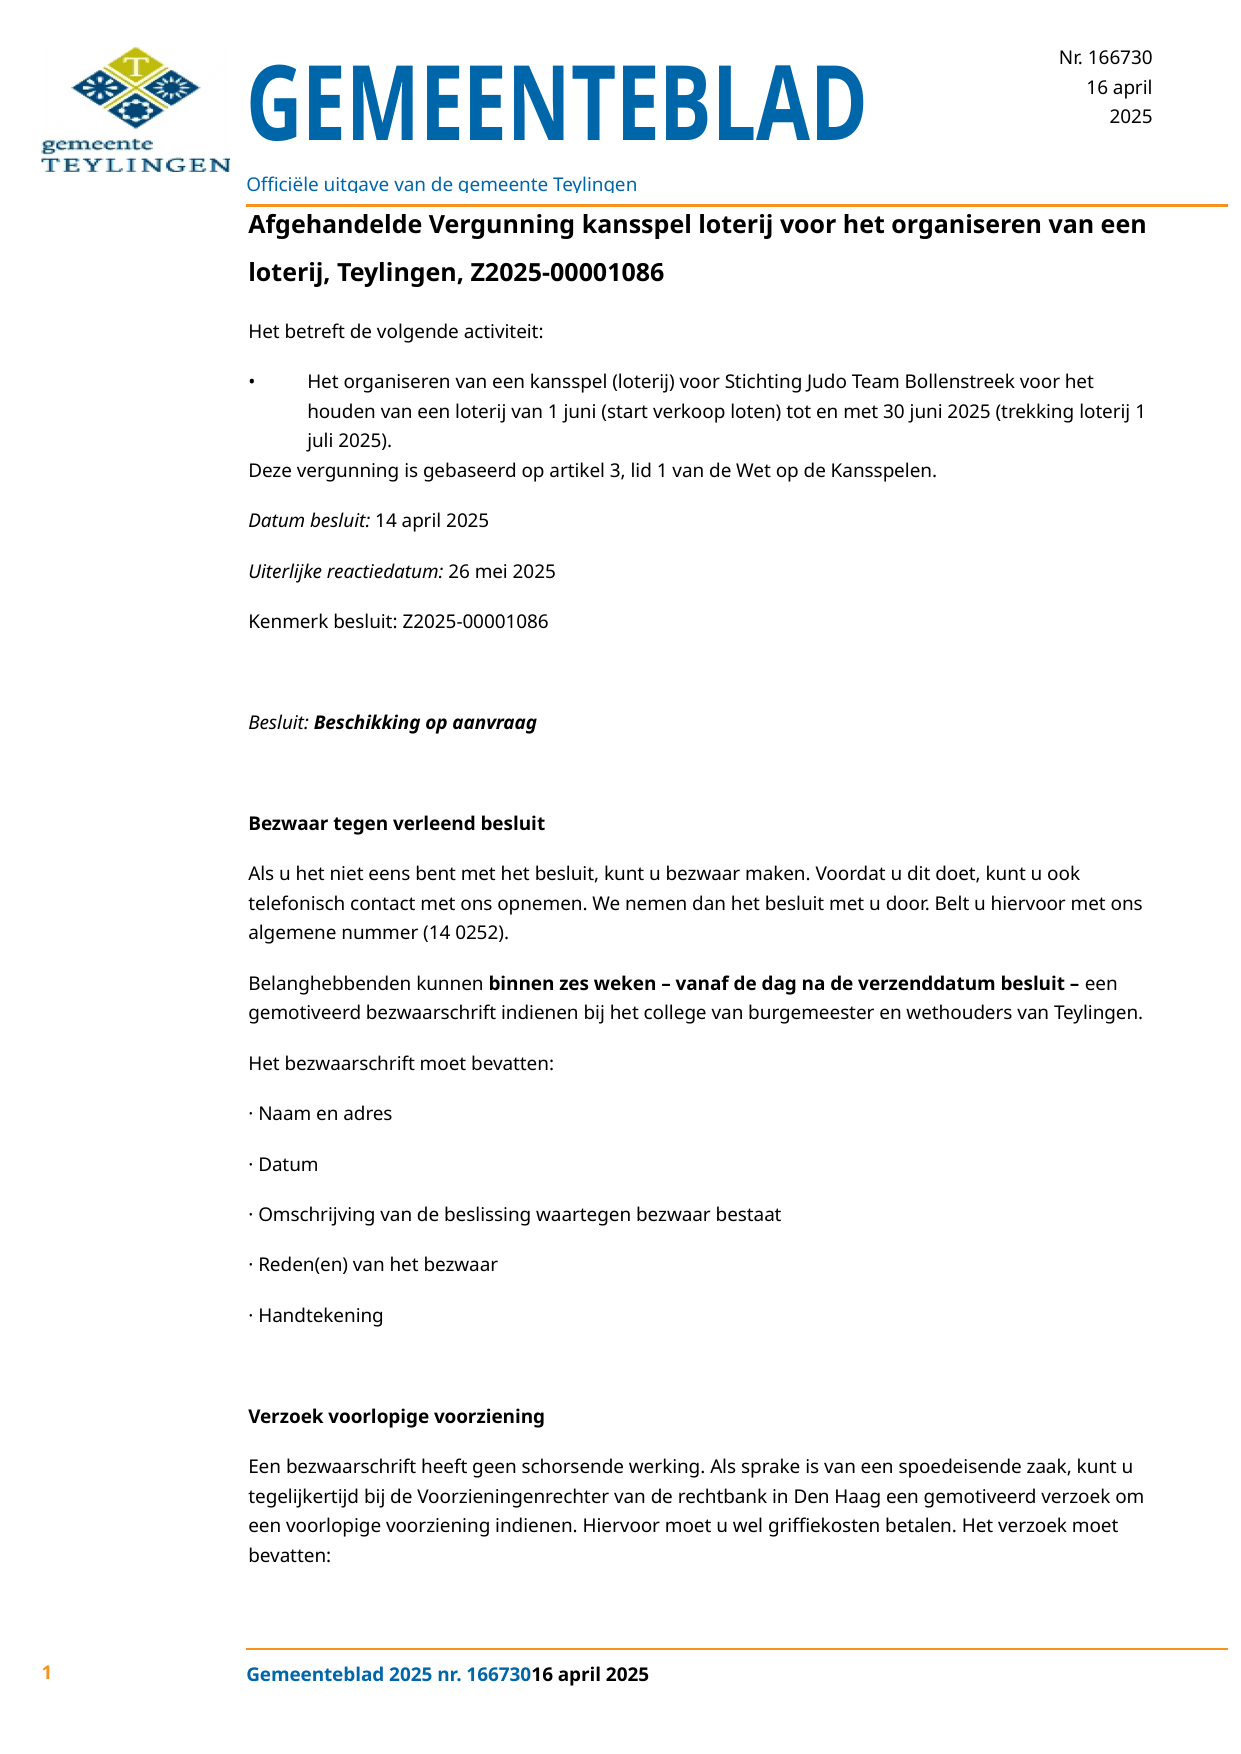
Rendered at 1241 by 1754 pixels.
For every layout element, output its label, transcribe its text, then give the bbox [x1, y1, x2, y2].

text Afgehandelde Vergunning kansspel loterij voor het organiseren van een loterij, Teylingen, Z2025-00001086 [248, 207, 1152, 288]
text Bezwaar tegen verleend besluit [248, 810, 1152, 836]
picture [41, 47, 231, 172]
text Besluit: Beschikking op aanvraag [248, 709, 1152, 735]
text Deze vergunning is gebaseerd op artikel 3, lid 1 van de Wet op de Kansspelen. [248, 457, 1152, 483]
text Belanghebbenden kunnen binnen zes weken – vanaf de dag na de verzenddatum besluit – een gemotiveerd bezwaarschrift indienen bij het college van burgemeester en wethouders van Teylingen. [248, 970, 1152, 1025]
text Een bezwaarschrift heeft geen schorsende werking. Als sprake is van een spoedeisende zaak, kunt u tegelijkertijd bij de Voorzieningenrechter van de rechtbank in Den Haag een gemotiveerd verzoek om een voorlopige voorziening indienen. Hiervoor moet u wel griffiekosten betalen. Het verzoek moet bevatten: [248, 1453, 1152, 1568]
text Verzoek voorlopige voorziening [248, 1403, 1152, 1429]
text · Naam en adres [248, 1100, 1152, 1126]
text · Handtekening [248, 1302, 1152, 1328]
text Datum besluit: 14 april 2025 [248, 507, 1152, 533]
text Het bezwaarschrift moet bevatten: [248, 1050, 1152, 1076]
text · Omschrijving van de beslissing waartegen bezwaar bestaat [248, 1201, 1152, 1227]
list Het organiseren van een kansspel (loterij) voor Stichting Judo Team Bollenstreek voor het houden van een loterij van 1 juni (start verkoop loten) tot en met 30 juni 2025 (trekking loterij 1 juli 2025). [248, 368, 1152, 453]
text · Reden(en) van het bezwaar [248, 1252, 1152, 1277]
text Uiterlijke reactiedatum: 26 mei 2025 [248, 558, 1152, 584]
text Kenmerk besluit: Z2025-00001086 [248, 608, 1152, 634]
text Het betreft de volgende activiteit: [248, 318, 1152, 344]
text · Datum [248, 1151, 1152, 1177]
text Als u het niet eens bent met het besluit, kunt u bezwaar maken. Voordat u dit doet, kunt u ook telefonisch contact met ons opnemen. We nemen dan het besluit met u door. Belt u hiervoor met ons algemene nummer (14 0252). [248, 860, 1152, 945]
